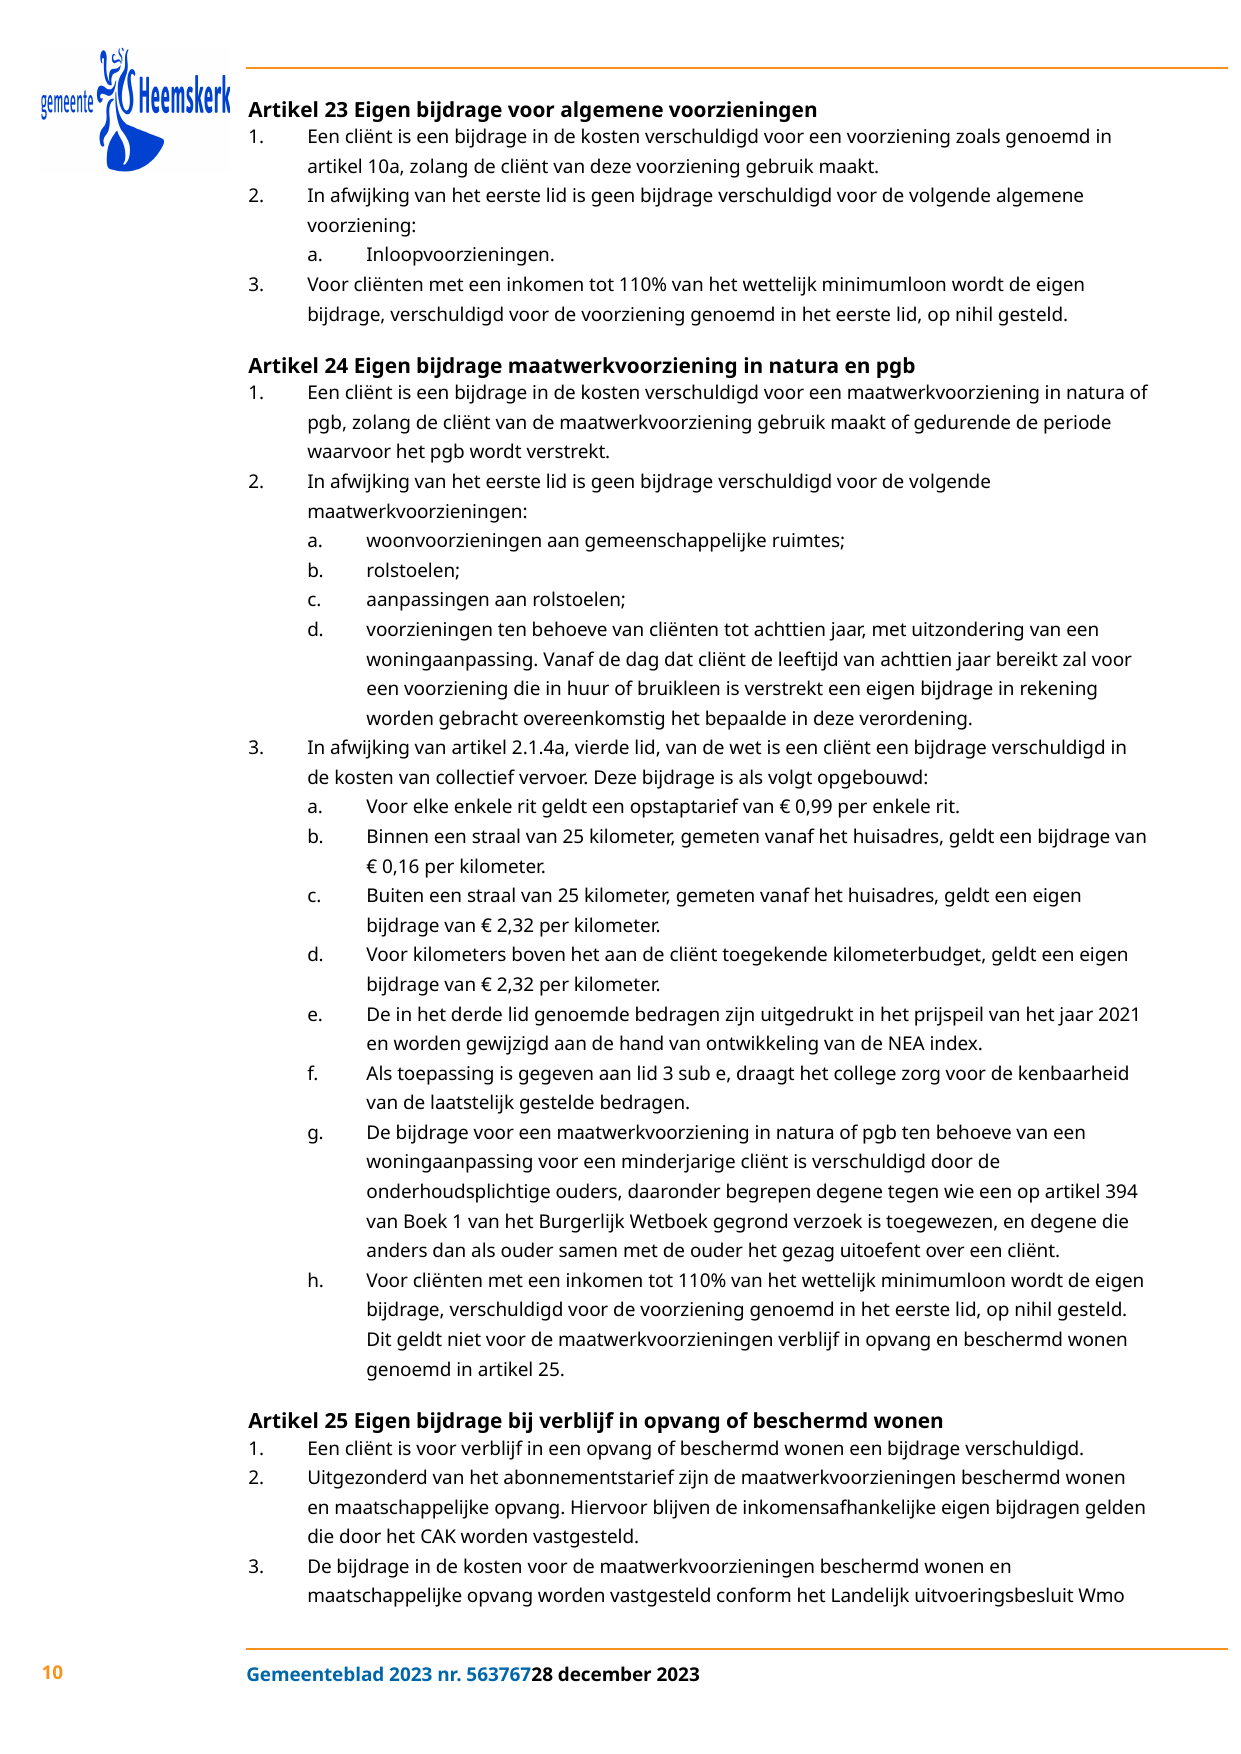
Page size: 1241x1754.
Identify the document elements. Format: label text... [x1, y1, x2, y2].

list De bijdrage in de kosten voor de maatwerkvoorzieningen beschermd wonen en maatschappelijke opvang worden vastgesteld conform het Landelijk uitvoeringsbesluit Wmo [248, 1553, 1152, 1608]
list Een cliënt is een bijdrage in de kosten verschuldigd voor een maatwerkvoorziening in natura of pgb, zolang de cliënt van de maatwerkvoorziening gebruik maakt of gedurende de periode waarvoor het pgb wordt verstrekt. [248, 379, 1152, 464]
list In afwijking van het eerste lid is geen bijdrage verschuldigd voor de volgende maatwerkvoorzieningen: [248, 468, 1152, 524]
list Een cliënt is voor verblijf in een opvang of beschermd wonen een bijdrage verschuldigd. [248, 1435, 1152, 1460]
text Artikel 23 Eigen bijdrage voor algemene voorzieningen [248, 95, 1152, 123]
list In afwijking van het eerste lid is geen bijdrage verschuldigd voor de volgende algemene voorziening: [248, 182, 1152, 238]
text Artikel 25 Eigen bijdrage bij verblijf in opvang of beschermd wonen [248, 1406, 1152, 1435]
list Buiten een straal van 25 kilometer, gemeten vanaf het huisadres, geldt een eigen bijdrage van € 2,32 per kilometer. [307, 882, 1152, 938]
list Uitgezonderd van het abonnementstarief zijn de maatwerkvoorzieningen beschermd wonen en maatschappelijke opvang. Hiervoor blijven de inkomensafhankelijke eigen bijdragen gelden die door het CAK worden vastgesteld. [248, 1464, 1152, 1549]
list woonvoorzieningen aan gemeenschappelijke ruimtes; [307, 527, 1152, 553]
list aanpassingen aan rolstoelen; [307, 587, 1152, 612]
list Een cliënt is een bijdrage in de kosten verschuldigd voor een voorziening zoals genoemd in artikel 10a, zolang de cliënt van deze voorziening gebruik maakt. [248, 123, 1152, 178]
picture [41, 47, 231, 172]
list Voor cliënten met een inkomen tot 110% van het wettelijk minimumloon wordt de eigen bijdrage, verschuldigd voor de voorziening genoemd in het eerste lid, op nihil gesteld. [248, 271, 1152, 326]
list De in het derde lid genoemde bedragen zijn uitgedrukt in het prijspeil van het jaar 2021 en worden gewijzigd aan de hand van ontwikkeling van de NEA index. [307, 1001, 1152, 1056]
list In afwijking van artikel 2.1.4a, vierde lid, van de wet is een cliënt een bijdrage verschuldigd in de kosten van collectief vervoer. Deze bijdrage is als volgt opgebouwd: [248, 734, 1152, 790]
list De bijdrage voor een maatwerkvoorziening in natura of pgb ten behoeve van een woningaanpassing voor een minderjarige cliënt is verschuldigd door de onderhoudsplichtige ouders, daaronder begrepen degene tegen wie een op artikel 394 van Boek 1 van het Burgerlijk Wetboek gegrond verzoek is toegewezen, en degene die anders dan als ouder samen met de ouder het gezag uitoefent over een cliënt. [307, 1119, 1152, 1263]
list Voor elke enkele rit geldt een opstaptarief van € 0,99 per enkele rit. [307, 794, 1152, 819]
list Voor kilometers boven het aan de cliënt toegekende kilometerbudget, geldt een eigen bijdrage van € 2,32 per kilometer. [307, 942, 1152, 997]
text Artikel 24 Eigen bijdrage maatwerkvoorziening in natura en pgb [248, 351, 1152, 379]
list Als toepassing is gegeven aan lid 3 sub e, draagt het college zorg voor de kenbaarheid van de laatstelijk gestelde bedragen. [307, 1060, 1152, 1115]
list voorzieningen ten behoeve van cliënten tot achttien jaar, met uitzondering van een woningaanpassing. Vanaf de dag dat cliënt de leeftijd van achttien jaar bereikt zal voor een voorziening die in huur of bruikleen is verstrekt een eigen bijdrage in rekening worden gebracht overeenkomstig het bepaalde in deze verordening. [307, 616, 1152, 731]
list rolstoelen; [307, 557, 1152, 583]
list Inloopvoorzieningen. [307, 242, 1152, 267]
list Voor cliënten met een inkomen tot 110% van het wettelijk minimumloon wordt de eigen bijdrage, verschuldigd voor de voorziening genoemd in het eerste lid, op nihil gesteld. Dit geldt niet voor de maatwerkvoorzieningen verblijf in opvang en beschermd wonen genoemd in artikel 25. [307, 1267, 1152, 1382]
list Binnen een straal van 25 kilometer, gemeten vanaf het huisadres, geldt een bijdrage van € 0,16 per kilometer. [307, 823, 1152, 879]
